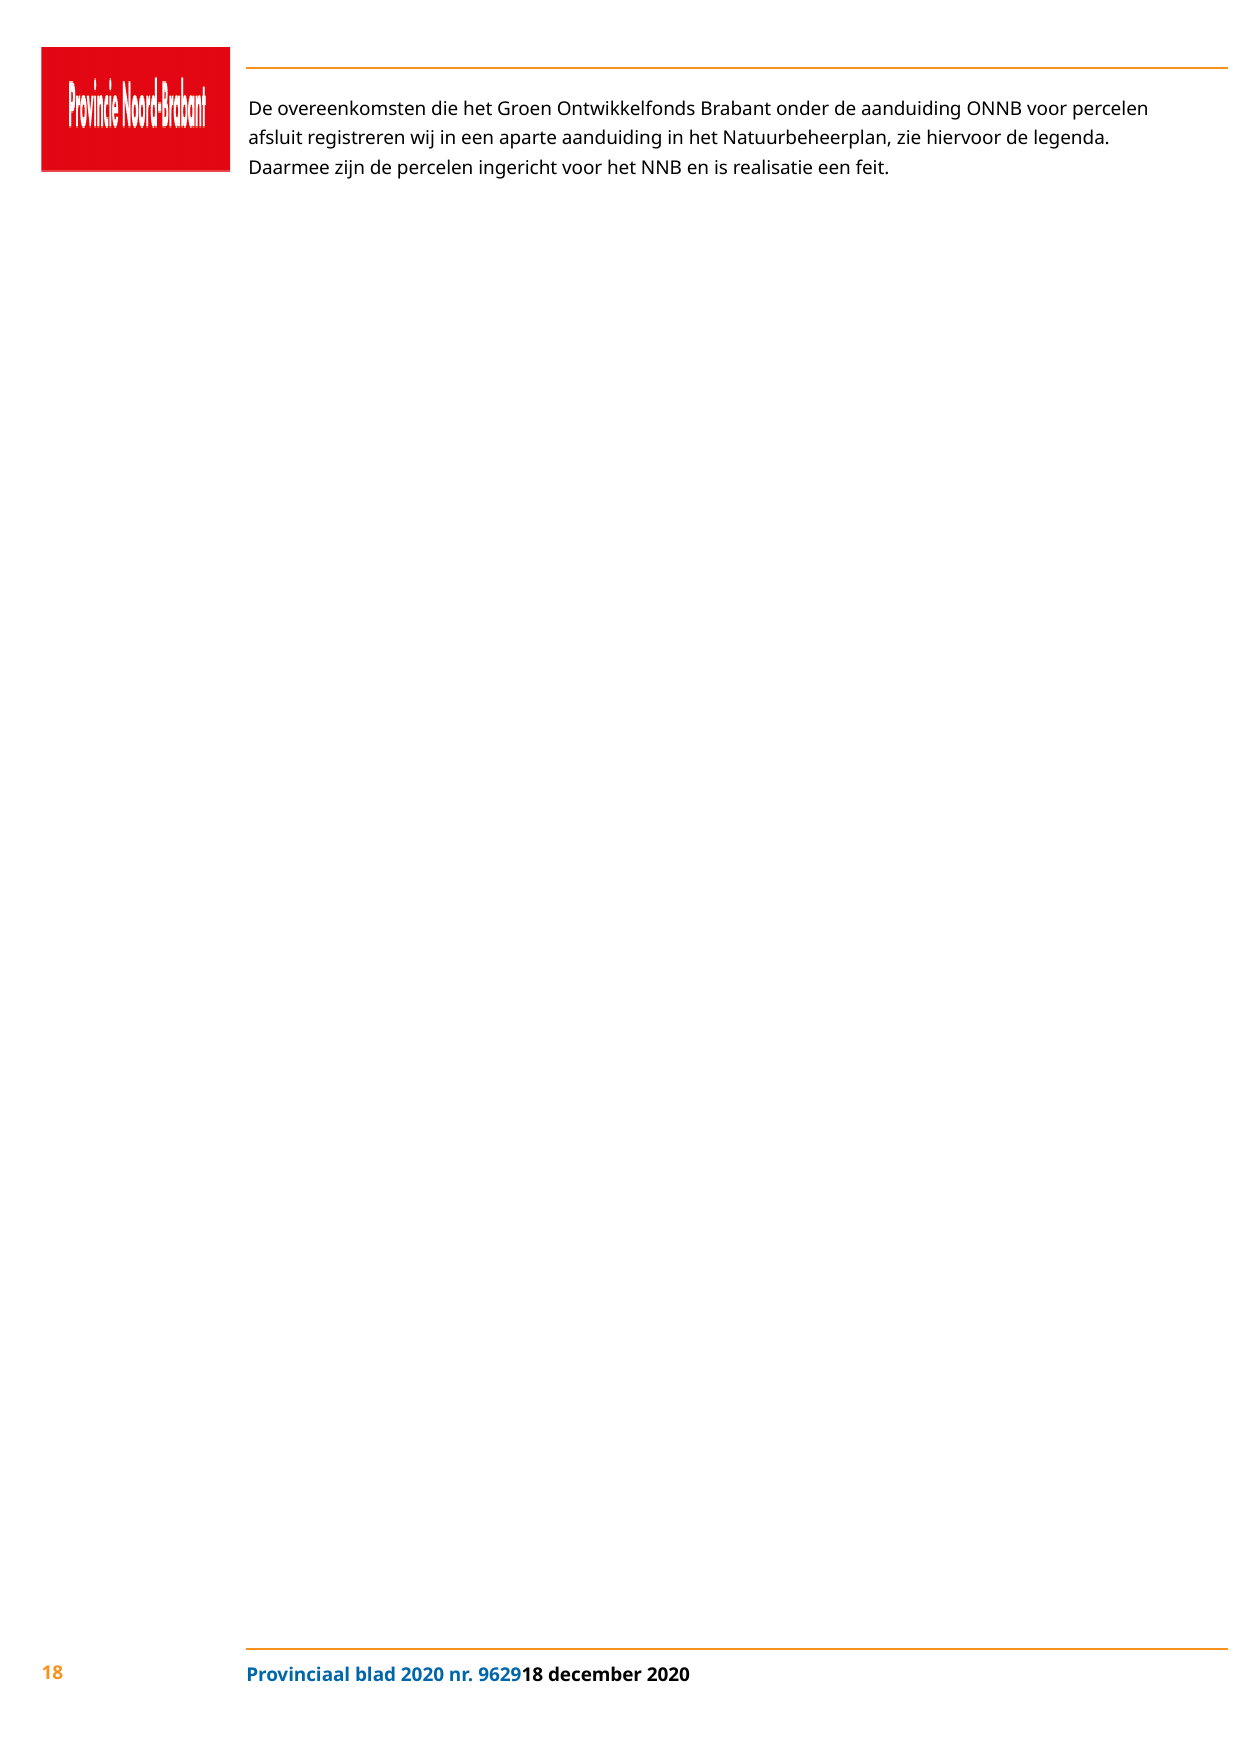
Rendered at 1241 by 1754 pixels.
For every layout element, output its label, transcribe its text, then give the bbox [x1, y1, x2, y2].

text De overeenkomsten die het Groen Ontwikkelfonds Brabant onder de aanduiding ONNB voor percelen afsluit registreren wij in een aparte aanduiding in het Natuurbeheerplan, zie hiervoor de legenda. Daarmee zijn de percelen ingericht voor het NNB en is realisatie een feit. [248, 95, 1152, 180]
picture [41, 47, 231, 172]
